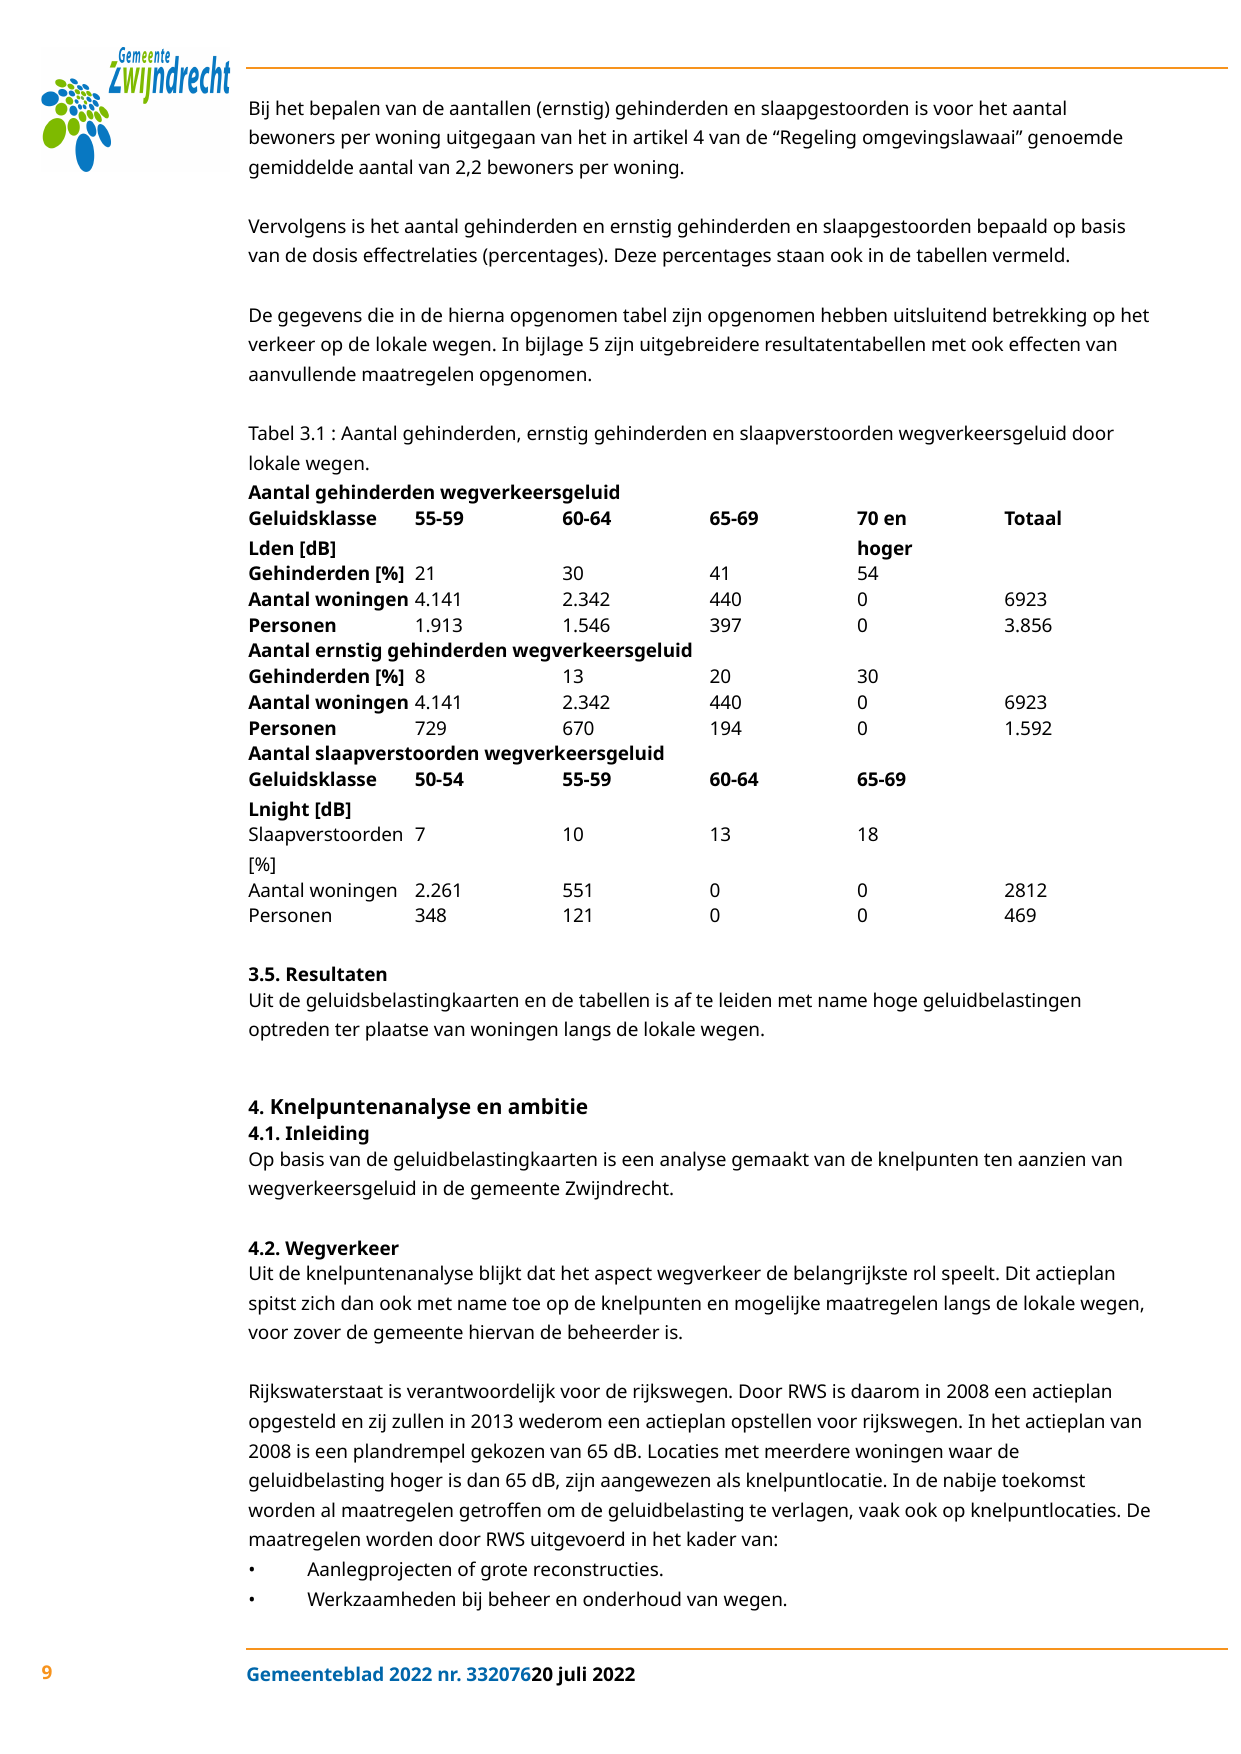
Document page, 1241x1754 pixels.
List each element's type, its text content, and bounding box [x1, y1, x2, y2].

table_cell 469 [1004, 903, 1152, 928]
table_cell Personen [248, 612, 414, 638]
table_cell 670 [562, 715, 709, 741]
table_cell 10 [562, 822, 709, 877]
table_cell 4.141 [415, 586, 562, 612]
table_cell 30 [857, 664, 1004, 689]
table_cell 13 [709, 822, 857, 877]
table_cell Personen [248, 903, 414, 928]
text Uit de geluidsbelastingkaarten en de tabellen is af te leiden met name hoge geluidbelastingen optreden ter plaatse van woningen langs de lokale wegen. [248, 987, 1152, 1042]
table_cell 0 [857, 903, 1004, 928]
text Rijkswaterstaat is verantwoordelijk voor de rijkswegen. Door RWS is daarom in 2008 een actieplan opgesteld en zij zullen in 2013 wederom een actieplan opstellen voor rijkswegen. In het actieplan van 2008 is een plandrempel gekozen van 65 dB. Locaties met meerdere woningen waar de geluidbelasting hoger is dan 65 dB, zijn aangewezen als knelpuntlocatie. In de nabije toekomst worden al maatregelen getroffen om de geluidbelasting te verlagen, vaak ook op knelpuntlocaties. De maatregelen worden door RWS uitgevoerd in het kader van: [248, 1379, 1152, 1552]
table_cell [1004, 766, 1152, 822]
text 4. Knelpuntenanalyse en ambitie [248, 1092, 1152, 1120]
table_cell 65-69 [857, 766, 1004, 822]
picture [41, 47, 231, 172]
table_cell Gehinderden [%] [248, 664, 414, 689]
text 3.5. Resultaten [248, 961, 1152, 987]
table_cell [1004, 822, 1152, 877]
table_cell 1.592 [1004, 715, 1152, 741]
table_cell 70 en hoger [857, 505, 1004, 561]
table_cell 4.141 [415, 689, 562, 715]
table_cell 54 [857, 561, 1004, 586]
text Op basis van de geluidbelastingkaarten is een analyse gemaakt van de knelpunten ten aanzien van wegverkeersgeluid in de gemeente Zwijndrecht. [248, 1146, 1152, 1201]
table_cell 0 [709, 877, 857, 903]
table_cell 440 [709, 689, 857, 715]
table_cell Slaapverstoorden [%] [248, 822, 414, 877]
table_cell 18 [857, 822, 1004, 877]
text Uit de knelpuntenanalyse blijkt dat het aspect wegverkeer de belangrijkste rol speelt. Dit actieplan spitst zich dan ook met name toe op de knelpunten en mogelijke maatregelen langs de lokale wegen, voor zover de gemeente hiervan de beheerder is. [248, 1260, 1152, 1345]
table_cell [1004, 561, 1152, 586]
table_cell 2.261 [415, 877, 562, 903]
text De gegevens die in de hierna opgenomen tabel zijn opgenomen hebben uitsluitend betrekking op het verkeer op de lokale wegen. In bijlage 5 zijn uitgebreidere resultatentabellen met ook effecten van aanvullende maatregelen opgenomen. [248, 302, 1152, 387]
table_cell 0 [857, 612, 1004, 638]
table_cell 30 [562, 561, 709, 586]
table_cell 6923 [1004, 689, 1152, 715]
table_cell 6923 [1004, 586, 1152, 612]
text 4.1. Inleiding [248, 1120, 1152, 1146]
table_cell 41 [709, 561, 857, 586]
table_cell Aantal slaapverstoorden wegverkeersgeluid [248, 741, 1152, 766]
list Aanlegprojecten of grote reconstructies. [248, 1556, 1152, 1582]
table_cell Aantal ernstig gehinderden wegverkeersgeluid [248, 638, 1152, 663]
text 4.2. Wegverkeer [248, 1235, 1152, 1260]
table_cell 0 [857, 877, 1004, 903]
text Vervolgens is het aantal gehinderden en ernstig gehinderden en slaapgestoorden bepaald op basis van de dosis effectrelaties (percentages). Deze percentages staan ook in de tabellen vermeld. [248, 213, 1152, 268]
table_cell 13 [562, 664, 709, 689]
table_cell 121 [562, 903, 709, 928]
table_cell Aantal woningen [248, 689, 414, 715]
table_cell 194 [709, 715, 857, 741]
table_cell 55-59 [562, 766, 709, 822]
table_cell 397 [709, 612, 857, 638]
table_cell 20 [709, 664, 857, 689]
text Tabel 3.1 : Aantal gehinderden, ernstig gehinderden en slaapverstoorden wegverkeersgeluid door lokale wegen. [248, 420, 1152, 476]
table_cell Geluidsklasse Lnight [dB] [248, 766, 414, 822]
table_cell 0 [857, 689, 1004, 715]
table_cell 2.342 [562, 586, 709, 612]
table_cell 60-64 [709, 766, 857, 822]
table_cell [1004, 664, 1152, 689]
table_header Aantal gehinderden wegverkeersgeluid [248, 480, 1152, 505]
table_cell 0 [709, 903, 857, 928]
table_cell 2812 [1004, 877, 1152, 903]
table_cell 21 [415, 561, 562, 586]
table_cell Aantal woningen [248, 586, 414, 612]
table_cell 0 [857, 715, 1004, 741]
table_cell 8 [415, 664, 562, 689]
table_cell 2.342 [562, 689, 709, 715]
table_cell Personen [248, 715, 414, 741]
table_cell 729 [415, 715, 562, 741]
table_cell 65-69 [709, 505, 857, 561]
table_cell 60-64 [562, 505, 709, 561]
table_cell 1.913 [415, 612, 562, 638]
table_cell 50-54 [415, 766, 562, 822]
table_cell Aantal woningen [248, 877, 414, 903]
text Bij het bepalen van de aantallen (ernstig) gehinderden en slaapgestoorden is voor het aantal bewoners per woning uitgegaan van het in artikel 4 van de “Regeling omgevingslawaai” genoemde gemiddelde aantal van 2,2 bewoners per woning. [248, 95, 1152, 180]
table_cell 0 [857, 586, 1004, 612]
table_cell 440 [709, 586, 857, 612]
table_cell 3.856 [1004, 612, 1152, 638]
table_cell 348 [415, 903, 562, 928]
table_cell 7 [415, 822, 562, 877]
table_cell Geluidsklasse Lden [dB] [248, 505, 414, 561]
table_cell 551 [562, 877, 709, 903]
table_cell 1.546 [562, 612, 709, 638]
list Werkzaamheden bij beheer en onderhoud van wegen. [248, 1586, 1152, 1612]
table_cell 55-59 [415, 505, 562, 561]
table_cell Totaal [1004, 505, 1152, 561]
table_cell Gehinderden [%] [248, 561, 414, 586]
